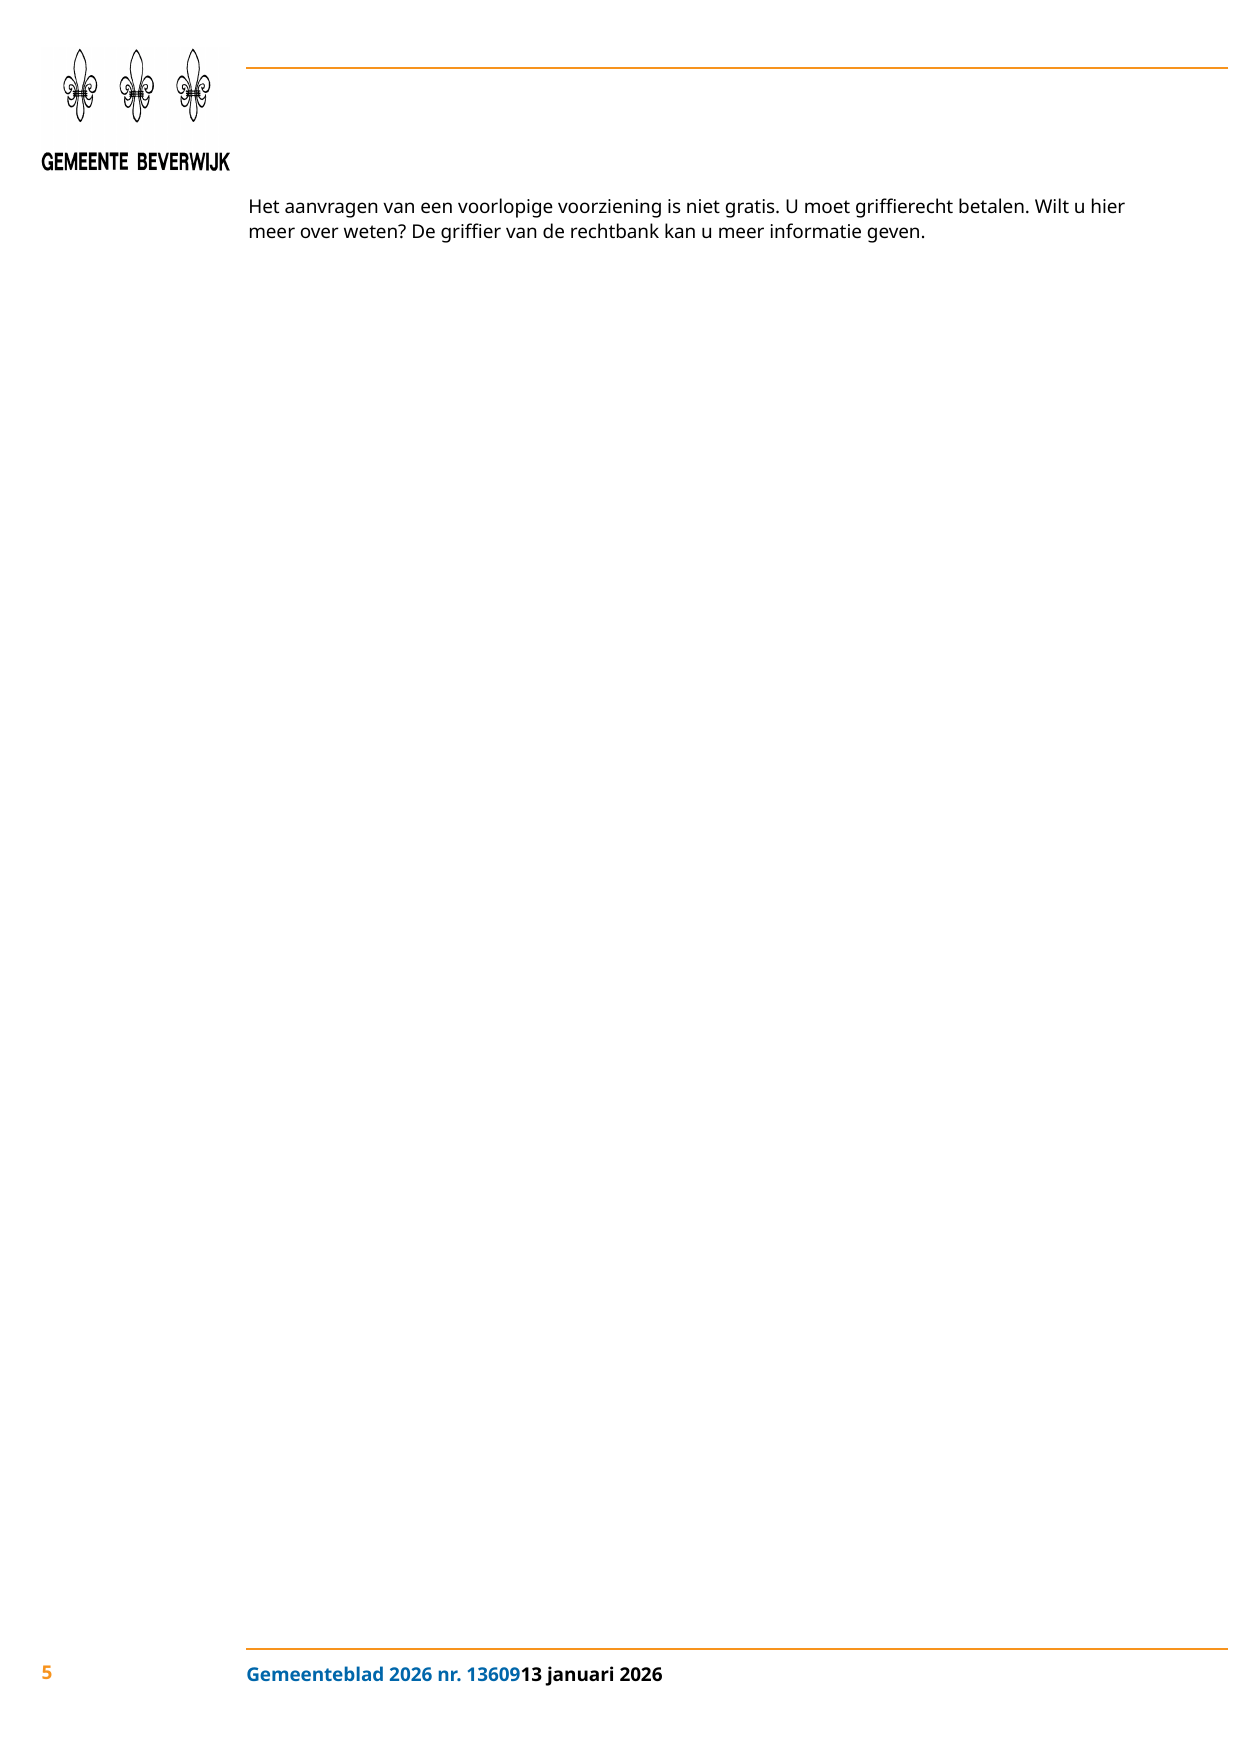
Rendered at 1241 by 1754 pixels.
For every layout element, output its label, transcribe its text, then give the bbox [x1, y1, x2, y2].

picture [41, 47, 231, 172]
text Het aanvragen van een voorlopige voorziening is niet gratis. U moet griffierecht betalen. Wilt u hier meer over weten? De griffier van de rechtbank kan u meer informatie geven. [248, 193, 1152, 244]
